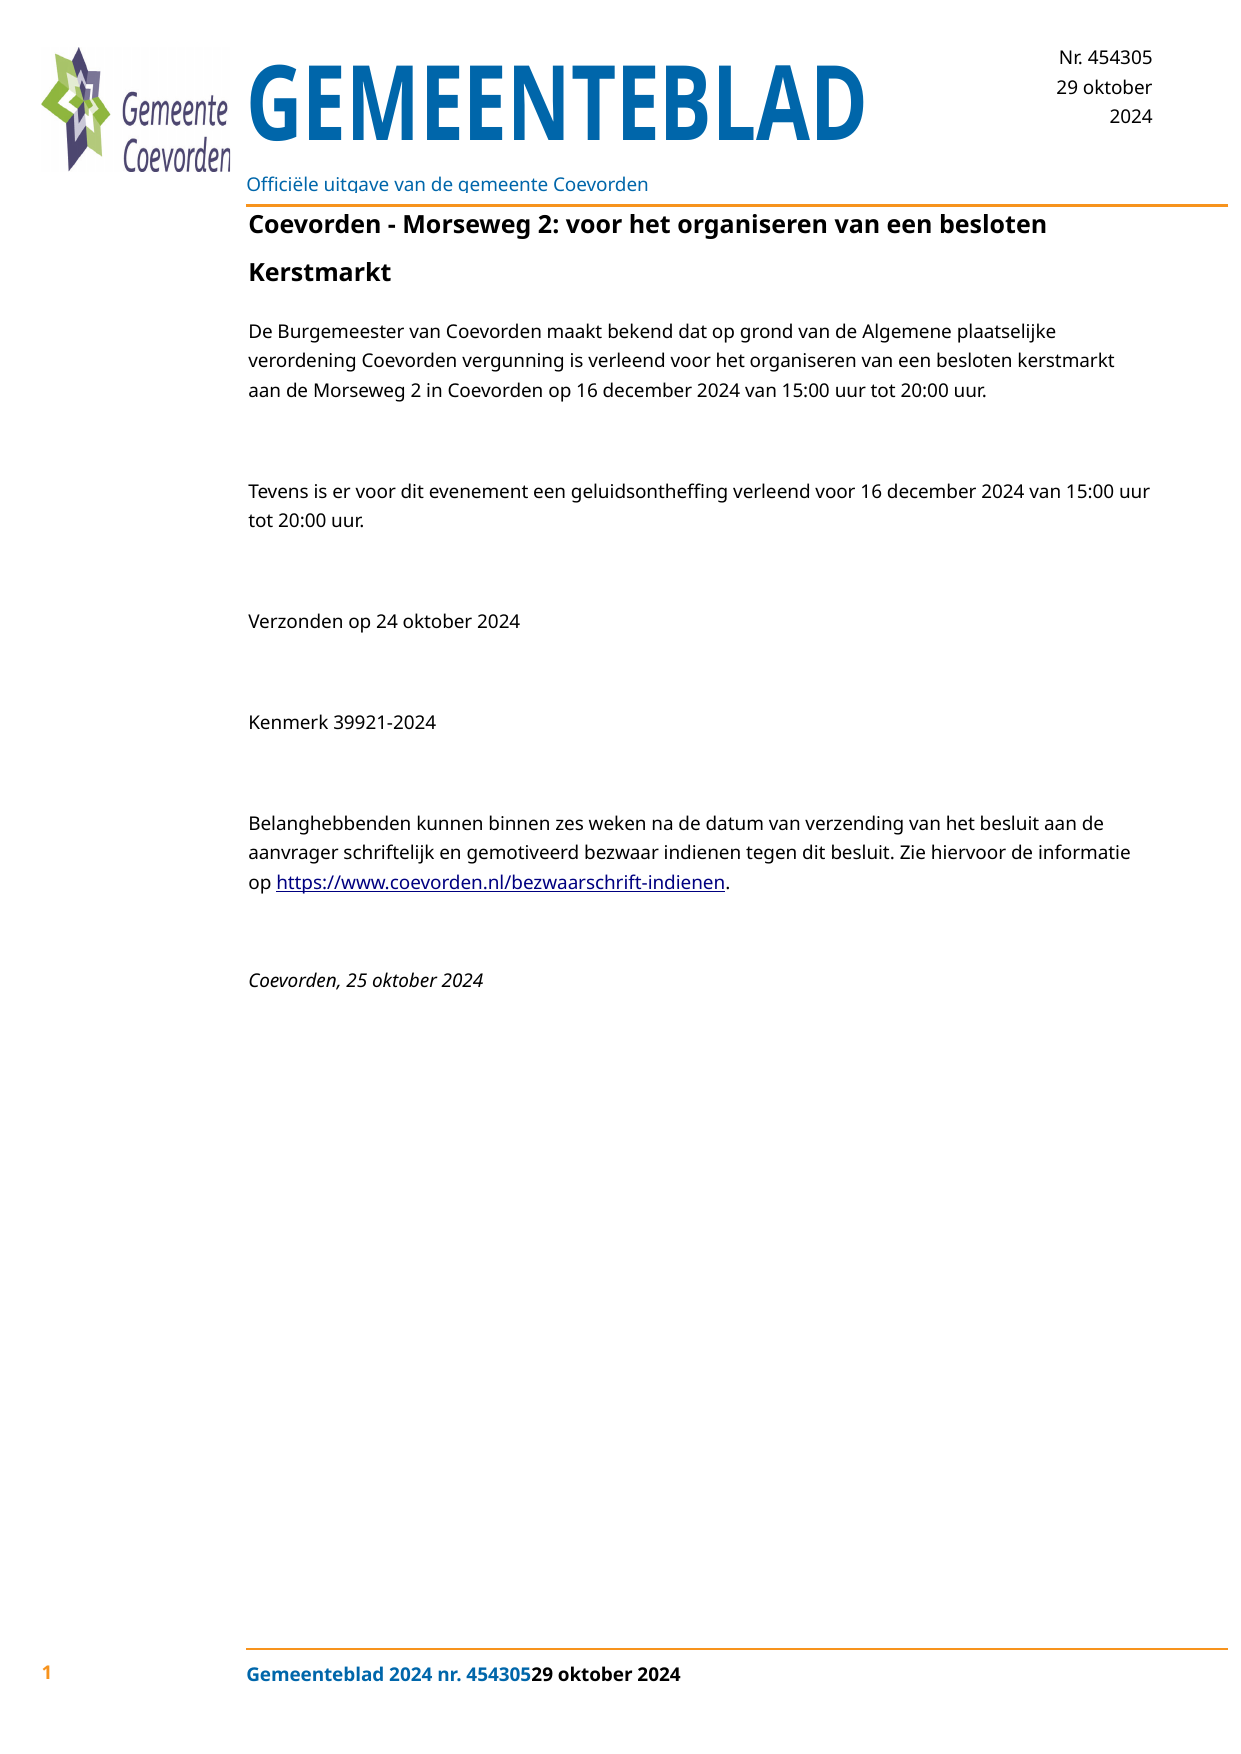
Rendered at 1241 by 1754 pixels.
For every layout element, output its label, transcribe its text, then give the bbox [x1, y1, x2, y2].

text De Burgemeester van Coevorden maakt bekend dat op grond van de Algemene plaatselijke verordening Coevorden vergunning is verleend voor het organiseren van een besloten kerstmarkt aan de Morseweg 2 in Coevorden op 16 december 2024 van 15:00 uur tot 20:00 uur. [248, 318, 1152, 403]
text Coevorden - Morseweg 2: voor het organiseren van een besloten Kerstmarkt [248, 207, 1152, 288]
text Coevorden, 25 oktober 2024 [248, 967, 1152, 993]
picture [41, 47, 231, 172]
text Tevens is er voor dit evenement een geluidsontheffing verleend voor 16 december 2024 van 15:00 uur tot 20:00 uur. [248, 478, 1152, 533]
text Belanghebbenden kunnen binnen zes weken na de datum van verzending van het besluit aan de aanvrager schriftelijk en gemotiveerd bezwaar indienen tegen dit besluit. Zie hiervoor de informatie op https://www.coevorden.nl/bezwaarschrift-indienen. [248, 810, 1152, 895]
text Verzonden op 24 oktober 2024 [248, 608, 1152, 634]
text Kenmerk 39921-2024 [248, 709, 1152, 735]
